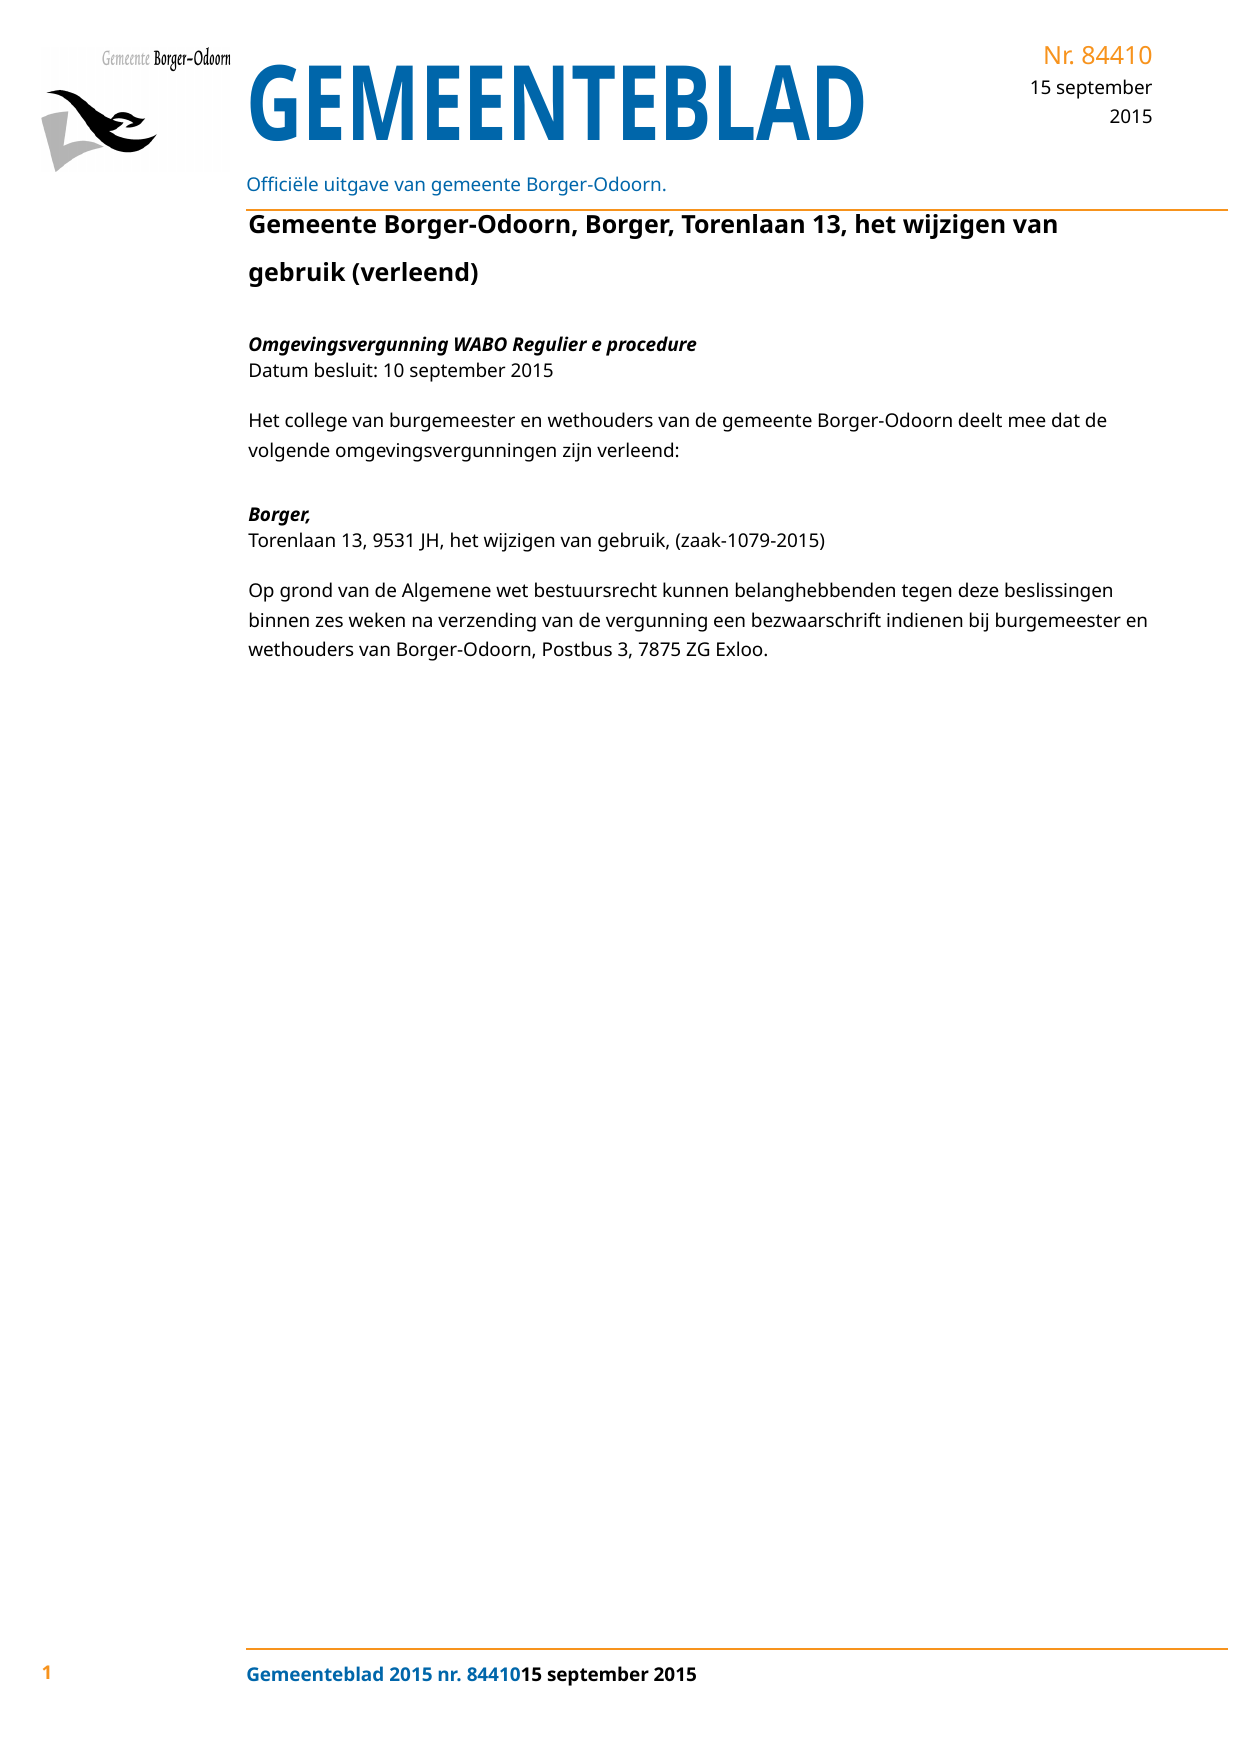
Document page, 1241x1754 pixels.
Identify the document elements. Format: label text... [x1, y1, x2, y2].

text Datum besluit: 10 september 2015 [248, 357, 1152, 383]
text Borger, [248, 501, 1152, 527]
text Het college van burgemeester en wethouders van de gemeente Borger-Odoorn deelt mee dat de volgende omgevingsvergunningen zijn verleend: [248, 408, 1152, 463]
text Gemeente Borger-Odoorn, Borger, Torenlaan 13, het wijzigen van gebruik (verleend) [248, 211, 1152, 288]
text Torenlaan 13, 9531 JH, het wijzigen van gebruik, (zaak-1079-2015) [248, 527, 1152, 553]
text Op grond van de Algemene wet bestuursrecht kunnen belanghebbenden tegen deze beslissingen binnen zes weken na verzending van de vergunning een bezwaarschrift indienen bij burgemeester en wethouders van Borger-Odoorn, Postbus 3, 7875 ZG Exloo. [248, 577, 1152, 662]
text Omgevingsvergunning WABO Regulier e procedure [248, 331, 1152, 357]
picture [41, 47, 231, 172]
